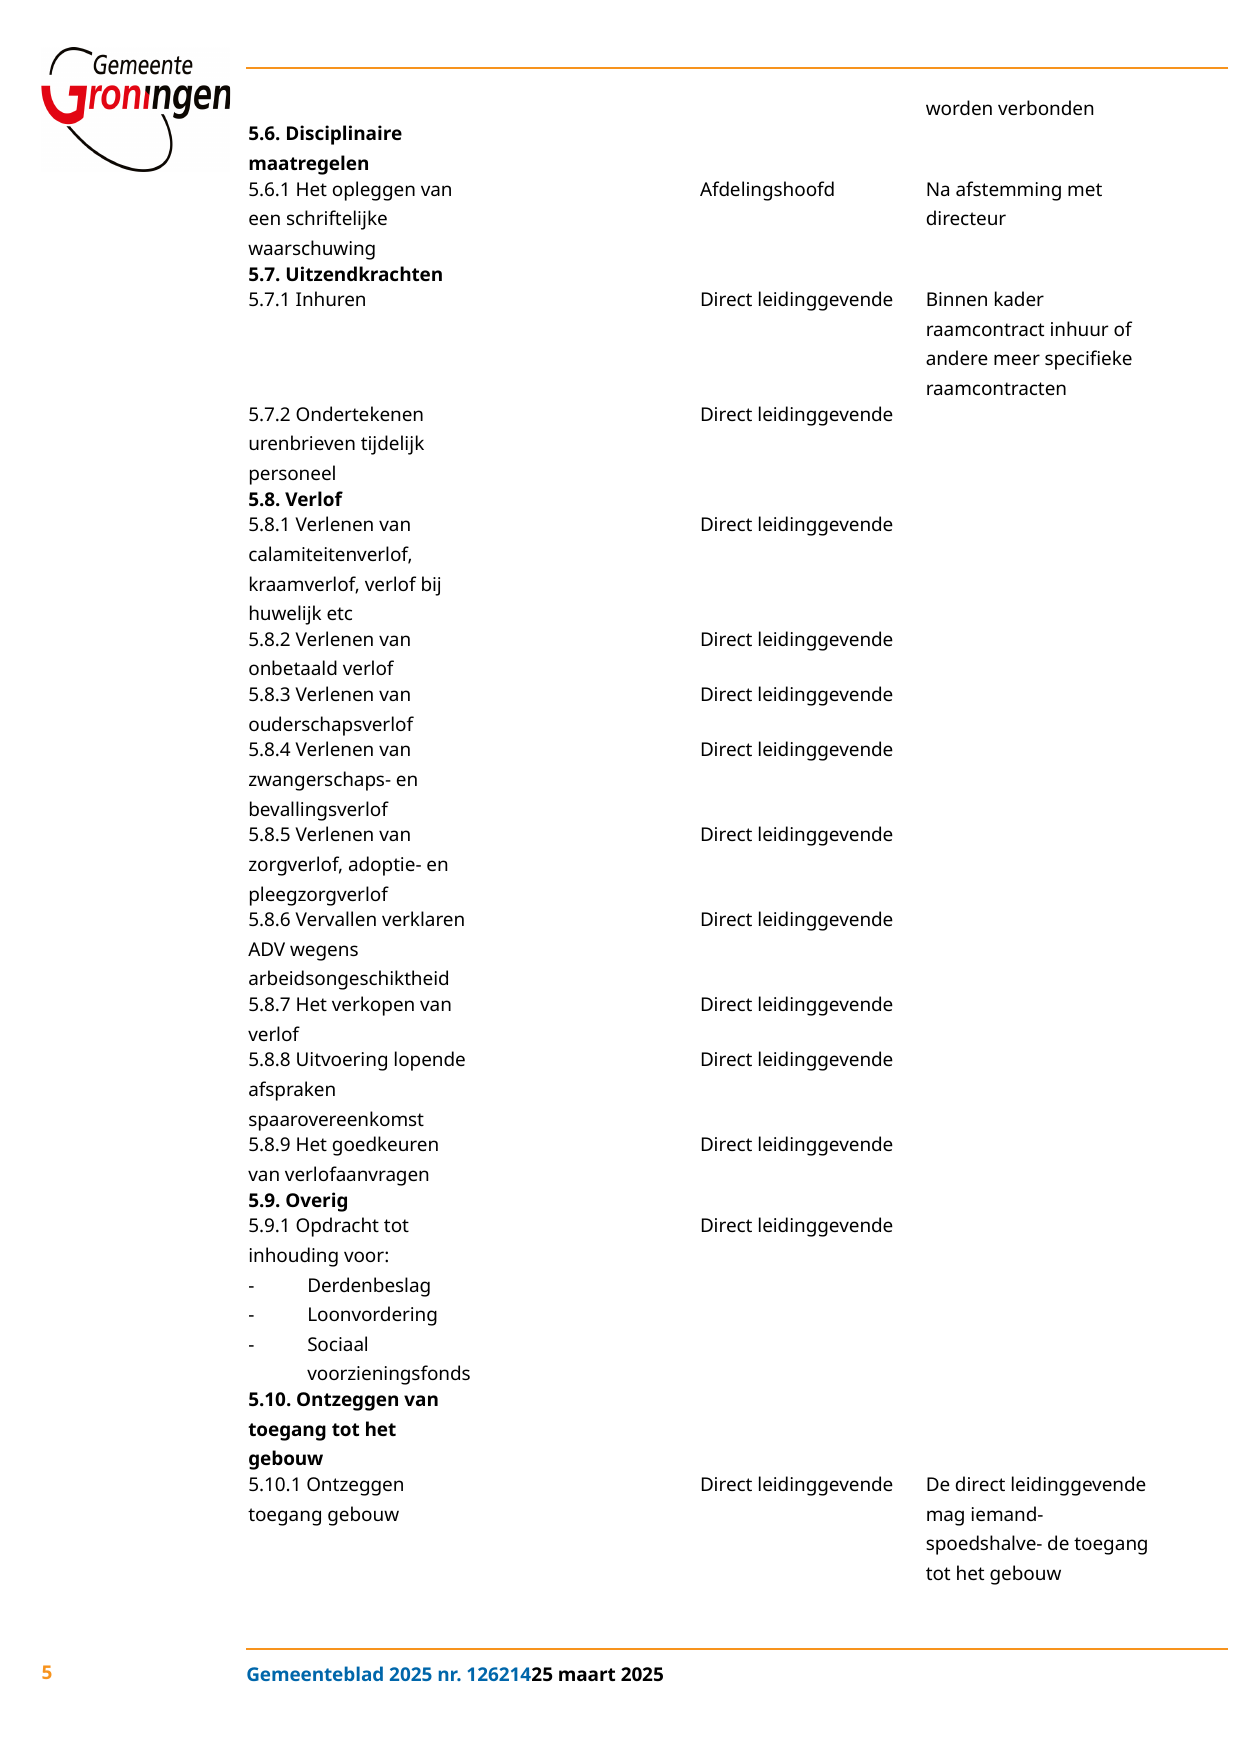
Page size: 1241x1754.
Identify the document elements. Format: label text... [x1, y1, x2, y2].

table_cell [926, 626, 1152, 681]
table_cell [474, 991, 700, 1047]
table_cell [474, 1047, 700, 1132]
table_cell [474, 681, 700, 737]
table_cell [700, 1187, 926, 1213]
table_cell 5.7. Uitzendkrachten [248, 261, 474, 286]
table_cell Direct leidinggevende [700, 1047, 926, 1132]
table_cell [926, 681, 1152, 737]
table_cell [700, 121, 926, 176]
table_cell [474, 512, 700, 626]
table_cell [474, 626, 700, 681]
table_cell [926, 261, 1152, 286]
table_cell [474, 1132, 700, 1187]
table_cell Direct leidinggevende [700, 991, 926, 1047]
table_cell Direct leidinggevende [700, 681, 926, 737]
table_cell [474, 286, 700, 401]
table_cell 5.8.1 Verlenen van calamiteitenverlof, kraamverlof, verlof bij huwelijk etc [248, 512, 474, 626]
table_cell [474, 121, 700, 176]
table_cell Direct leidinggevende [700, 822, 926, 906]
table_cell 5.10. Ontzeggen van toegang tot het gebouw [248, 1386, 474, 1471]
table_cell [926, 991, 1152, 1047]
table_cell [926, 401, 1152, 486]
table_cell [926, 1132, 1152, 1187]
table_cell Direct leidinggevende [700, 512, 926, 626]
table_cell [926, 486, 1152, 512]
table_cell [474, 822, 700, 906]
table_cell [474, 1471, 700, 1586]
table_cell 5.9. Overig [248, 1187, 474, 1213]
table_cell 5.8.5 Verlenen van zorgverlof, adoptie- en pleegzorgverlof [248, 822, 474, 906]
table_cell 5.8. Verlof [248, 486, 474, 512]
table_cell Direct leidinggevende [700, 286, 926, 401]
table_cell [926, 737, 1152, 822]
table_cell [474, 176, 700, 261]
table_cell 5.8.6 Vervallen verklaren ADV wegens arbeidsongeschiktheid [248, 906, 474, 991]
table_cell [926, 121, 1152, 176]
table_cell Binnen kader raamcontract inhuur of andere meer specifieke raamcontracten [926, 286, 1152, 401]
table_cell 5.6.1 Het opleggen van een schriftelijke waarschuwing [248, 176, 474, 261]
table_cell Direct leidinggevende [700, 401, 926, 486]
table_cell 5.8.7 Het verkopen van verlof [248, 991, 474, 1047]
table_cell Direct leidinggevende [700, 626, 926, 681]
table_cell [926, 822, 1152, 906]
table_cell 5.8.3 Verlenen van ouderschapsverlof [248, 681, 474, 737]
table_cell [926, 1047, 1152, 1132]
table_cell [474, 1213, 700, 1386]
table_cell 5.7.2 Ondertekenen urenbrieven tijdelijk personeel [248, 401, 474, 486]
table_cell [474, 737, 700, 822]
table_cell Direct leidinggevende [700, 1471, 926, 1586]
table_cell [926, 1386, 1152, 1471]
table_cell 5.9.1 Opdracht tot inhouding voor: Derdenbeslag Loonvordering Sociaal voorzieningsfonds [248, 1213, 474, 1386]
table_cell Direct leidinggevende [700, 906, 926, 991]
table_cell [926, 906, 1152, 991]
table_cell 5.8.4 Verlenen van zwangerschaps- en bevallingsverlof [248, 737, 474, 822]
table_cell 5.10.1 Ontzeggen toegang gebouw [248, 1471, 474, 1586]
table_cell [926, 1213, 1152, 1386]
table_cell [474, 95, 700, 121]
table_cell [700, 486, 926, 512]
table_cell [474, 401, 700, 486]
table_cell [926, 512, 1152, 626]
table_cell 5.8.2 Verlenen van onbetaald verlof [248, 626, 474, 681]
table_cell [700, 261, 926, 286]
table_cell 5.8.9 Het goedkeuren van verlofaanvragen [248, 1132, 474, 1187]
table_cell 5.8.8 Uitvoering lopende afspraken spaarovereenkomst [248, 1047, 474, 1132]
table_cell De direct leidinggevende mag iemand- spoedshalve- de toegang tot het gebouw [926, 1471, 1152, 1586]
table_cell [926, 1187, 1152, 1213]
table_cell [474, 906, 700, 991]
table_cell Na afstemming met directeur [926, 176, 1152, 261]
table_cell [700, 95, 926, 121]
table_cell [248, 95, 474, 121]
table_cell Direct leidinggevende [700, 1213, 926, 1386]
table_cell [474, 1187, 700, 1213]
table_cell [474, 486, 700, 512]
table_cell [700, 1386, 926, 1471]
table_cell Direct leidinggevende [700, 737, 926, 822]
table_cell Afdelingshoofd [700, 176, 926, 261]
table_cell [474, 1386, 700, 1471]
table_cell 5.6. Disciplinaire maatregelen [248, 121, 474, 176]
picture [41, 47, 231, 172]
table_cell 5.7.1 Inhuren [248, 286, 474, 401]
table_cell Direct leidinggevende [700, 1132, 926, 1187]
table_cell worden verbonden [926, 95, 1152, 121]
table_cell [474, 261, 700, 286]
